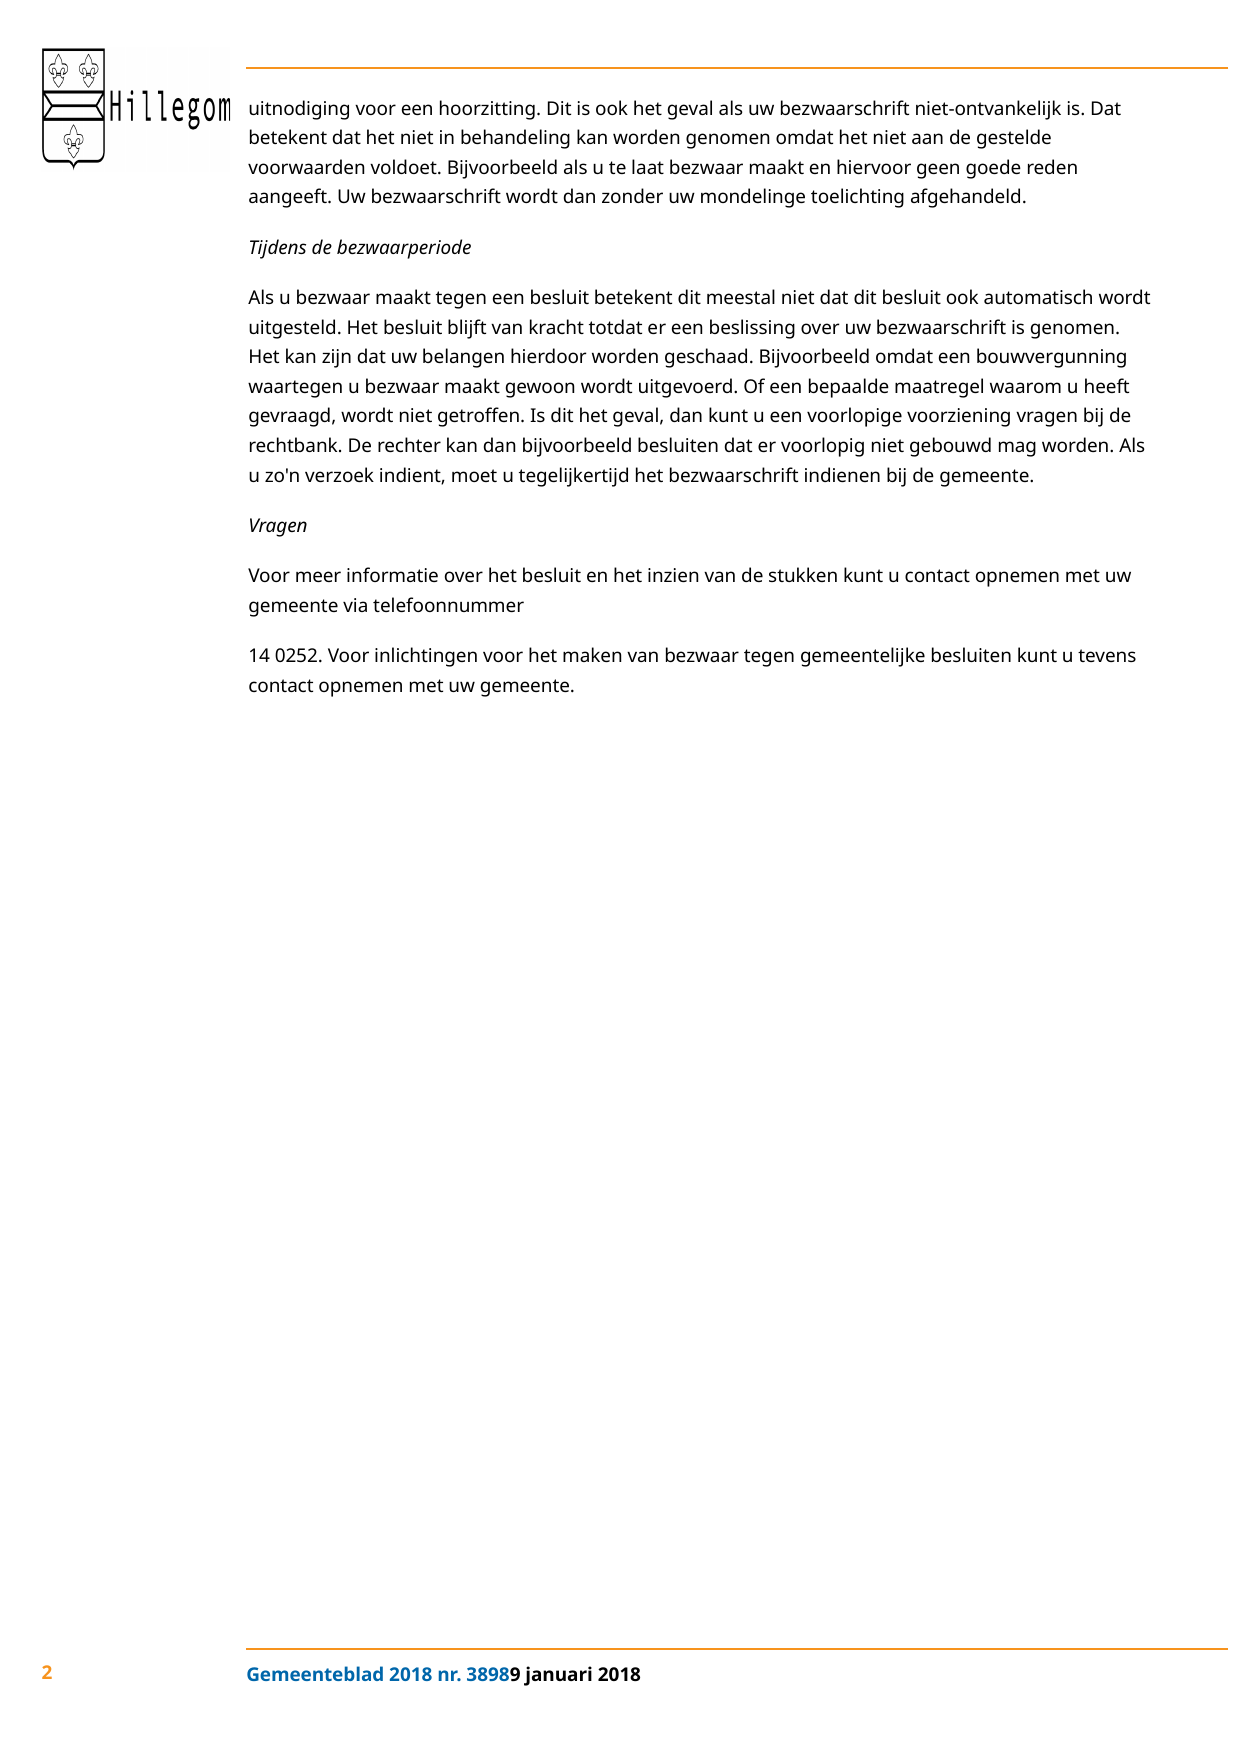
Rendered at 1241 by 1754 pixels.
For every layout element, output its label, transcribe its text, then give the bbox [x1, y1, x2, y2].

text Voor meer informatie over het besluit en het inzien van de stukken kunt u contact opnemen met uw gemeente via telefoonnummer [248, 563, 1152, 618]
text Als u bezwaar maakt tegen een besluit betekent dit meestal niet dat dit besluit ook automatisch wordt uitgesteld. Het besluit blijft van kracht totdat er een beslissing over uw bezwaarschrift is genomen. Het kan zijn dat uw belangen hierdoor worden geschaad. Bijvoorbeeld omdat een bouwvergunning waartegen u bezwaar maakt gewoon wordt uitgevoerd. Of een bepaalde maatregel waarom u heeft gevraagd, wordt niet getroffen. Is dit het geval, dan kunt u een voorlopige voorziening vragen bij de rechtbank. De rechter kan dan bijvoorbeeld besluiten dat er voorlopig niet gebouwd mag worden. Als u zo'n verzoek indient, moet u tegelijkertijd het bezwaarschrift indienen bij de gemeente. [248, 284, 1152, 488]
picture [41, 47, 231, 172]
text uitnodiging voor een hoorzitting. Dit is ook het geval als uw bezwaarschrift niet-ontvankelijk is. Dat betekent dat het niet in behandeling kan worden genomen omdat het niet aan de gestelde voorwaarden voldoet. Bijvoorbeeld als u te laat bezwaar maakt en hiervoor geen goede reden aangeeft. Uw bezwaarschrift wordt dan zonder uw mondelinge toelichting afgehandeld. [248, 95, 1152, 209]
text Tijdens de bezwaarperiode [248, 234, 1152, 260]
text 14 0252. Voor inlichtingen voor het maken van bezwaar tegen gemeentelijke besluiten kunt u tevens contact opnemen met uw gemeente. [248, 643, 1152, 698]
text Vragen [248, 512, 1152, 538]
